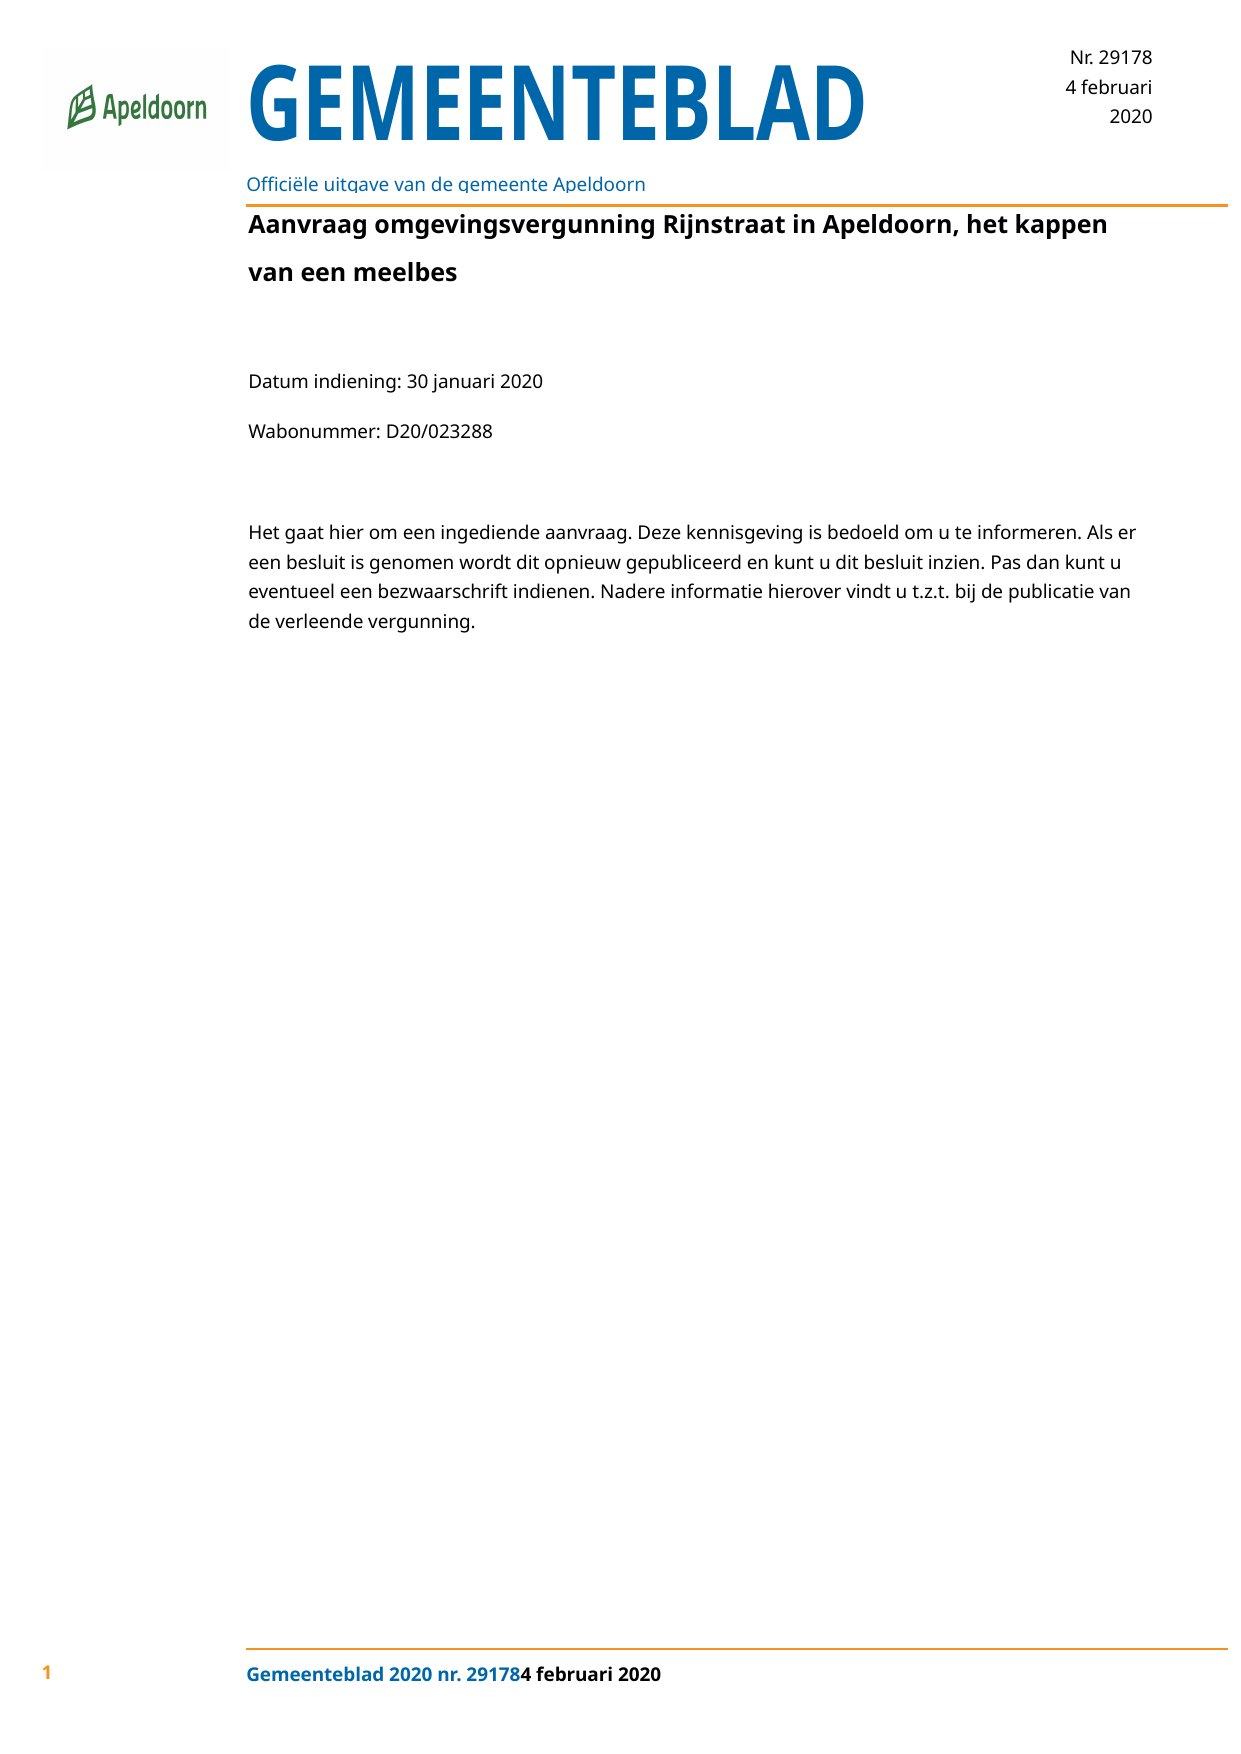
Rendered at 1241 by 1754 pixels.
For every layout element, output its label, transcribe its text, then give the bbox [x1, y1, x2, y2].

text Het gaat hier om een ingediende aanvraag. Deze kennisgeving is bedoeld om u te informeren. Als er een besluit is genomen wordt dit opnieuw gepubliceerd en kunt u dit besluit inzien. Pas dan kunt u eventueel een bezwaarschrift indienen. Nadere informatie hierover vindt u t.z.t. bij de publicatie van de verleende vergunning. [248, 519, 1152, 634]
text Datum indiening: 30 januari 2020 [248, 368, 1152, 394]
text Wabonummer: D20/023288 [248, 419, 1152, 444]
text Aanvraag omgevingsvergunning Rijnstraat in Apeldoorn, het kappen van een meelbes [248, 207, 1152, 288]
picture [41, 47, 231, 172]
